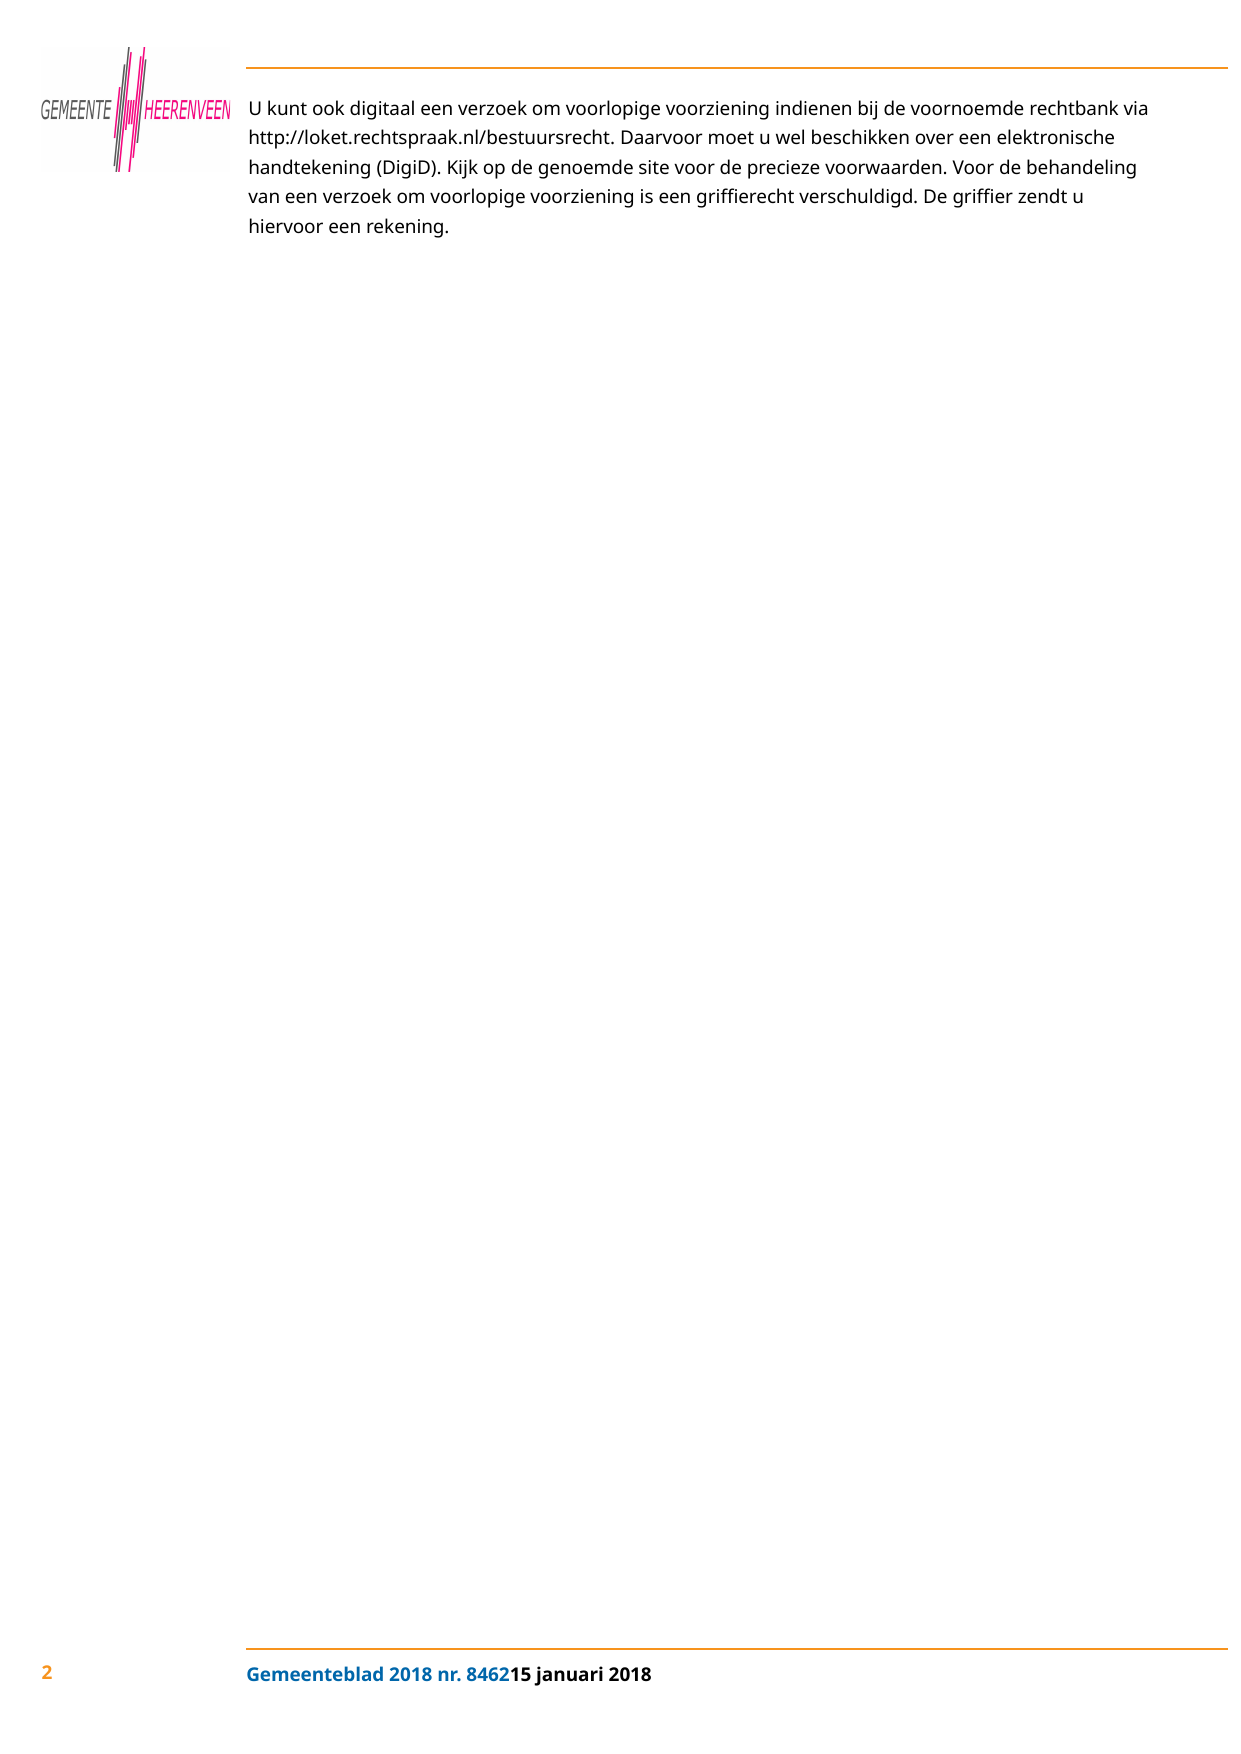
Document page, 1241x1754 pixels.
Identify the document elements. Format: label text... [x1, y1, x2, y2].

picture [41, 47, 231, 172]
text U kunt ook digitaal een verzoek om voorlopige voorziening indienen bij de voornoemde rechtbank via http://loket.rechtspraak.nl/bestuursrecht. Daarvoor moet u wel beschikken over een elektronische handtekening (DigiD). Kijk op de genoemde site voor de precieze voorwaarden. Voor de behandeling van een verzoek om voorlopige voorziening is een griffierecht verschuldigd. De griffier zendt u hiervoor een rekening. [248, 95, 1152, 239]
